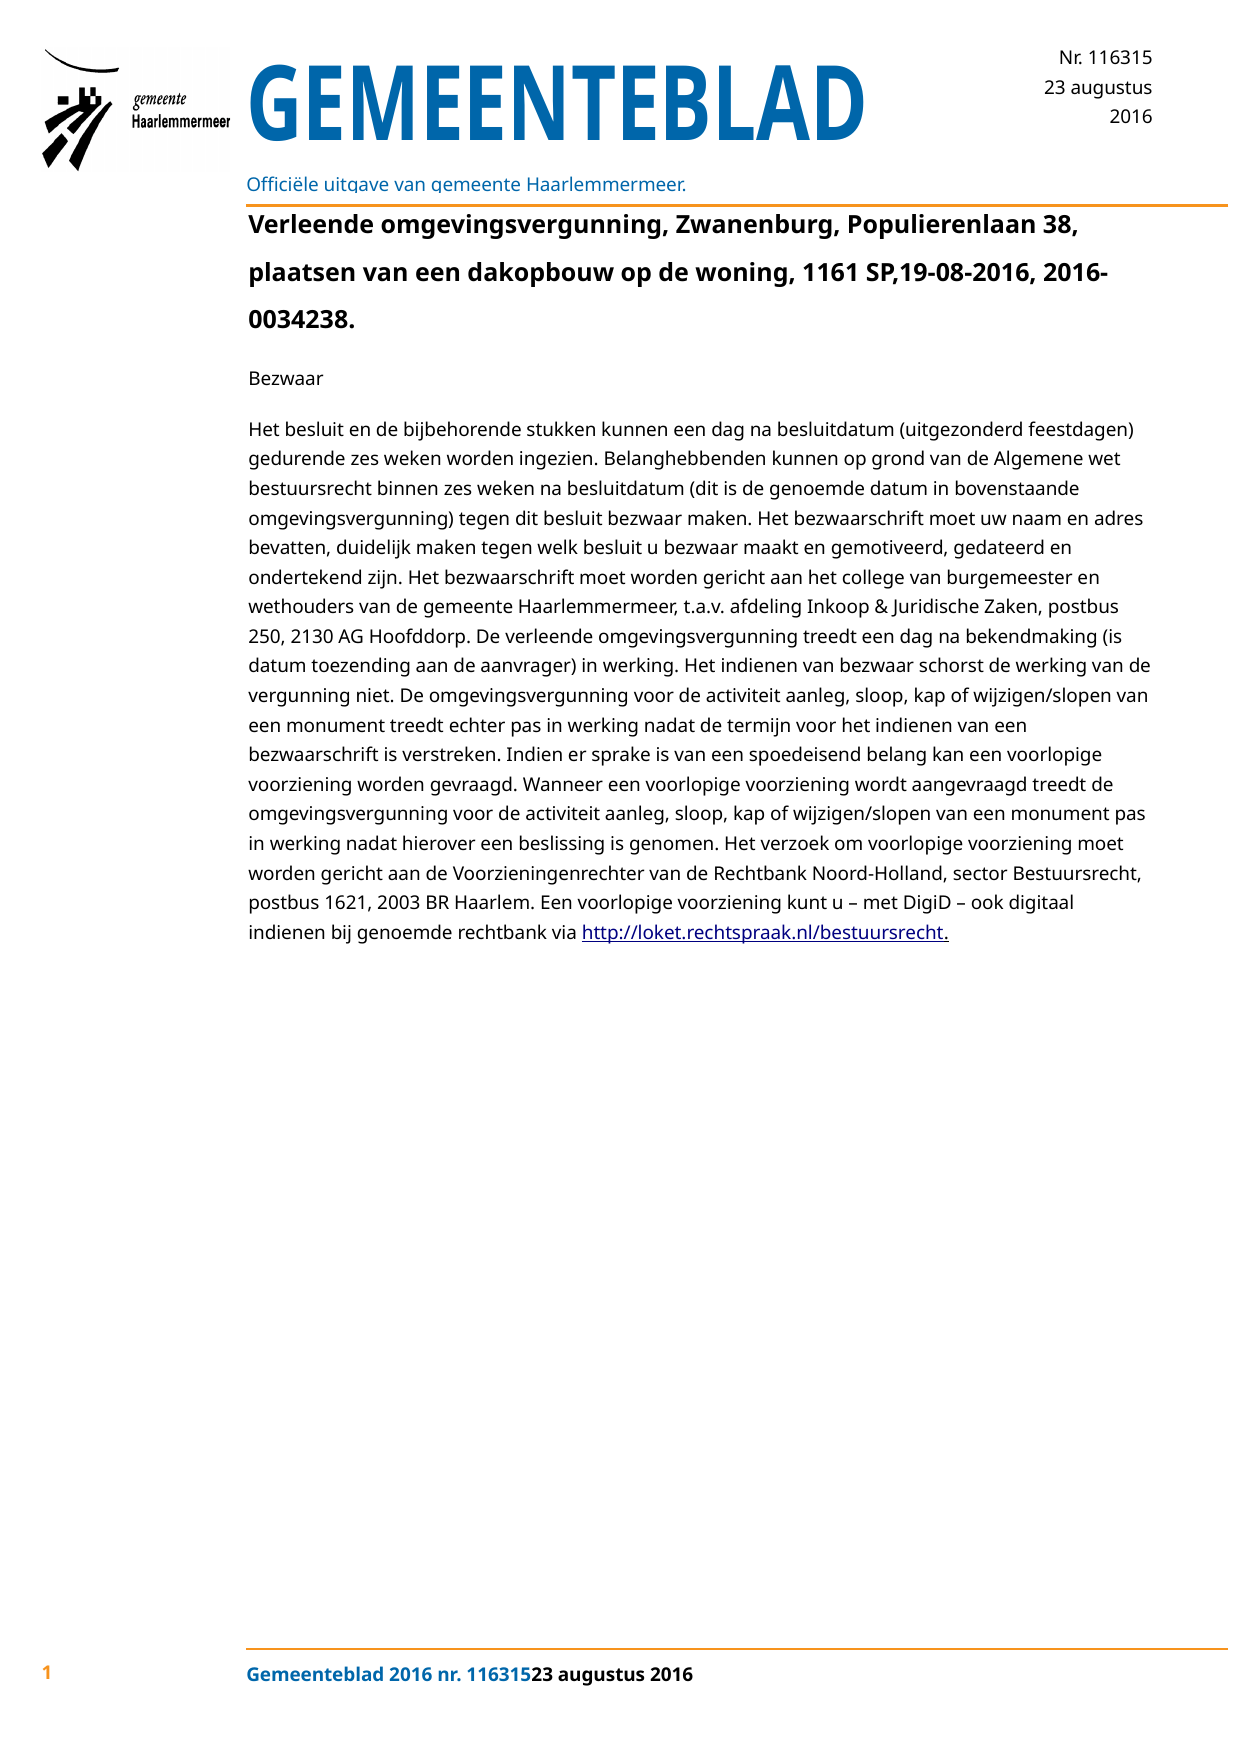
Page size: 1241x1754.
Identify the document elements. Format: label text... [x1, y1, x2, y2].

text Verleende omgevingsvergunning, Zwanenburg, Populierenlaan 38, plaatsen van een dakopbouw op de woning, 1161 SP,19-08-2016, 2016-0034238. [248, 207, 1152, 336]
text Het besluit en de bijbehorende stukken kunnen een dag na besluitdatum (uitgezonderd feestdagen) gedurende zes weken worden ingezien. Belanghebbenden kunnen op grond van de Algemene wet bestuursrecht binnen zes weken na besluitdatum (dit is de genoemde datum in bovenstaande omgevingsvergunning) tegen dit besluit bezwaar maken. Het bezwaarschrift moet uw naam en adres bevatten, duidelijk maken tegen welk besluit u bezwaar maakt en gemotiveerd, gedateerd en ondertekend zijn. Het bezwaarschrift moet worden gericht aan het college van burgemeester en wethouders van de gemeente Haarlemmermeer, t.a.v. afdeling Inkoop & Juridische Zaken, postbus 250, 2130 AG Hoofddorp. De verleende omgevingsvergunning treedt een dag na bekendmaking (is datum toezending aan de aanvrager) in werking. Het indienen van bezwaar schorst de werking van de vergunning niet. De omgevingsvergunning voor de activiteit aanleg, sloop, kap of wijzigen/slopen van een monument treedt echter pas in werking nadat de termijn voor het indienen van een bezwaarschrift is verstreken. Indien er sprake is van een spoedeisend belang kan een voorlopige voorziening worden gevraagd. Wanneer een voorlopige voorziening wordt aangevraagd treedt de omgevingsvergunning voor de activiteit aanleg, sloop, kap of wijzigen/slopen van een monument pas in werking nadat hierover een beslissing is genomen. Het verzoek om voorlopige voorziening moet worden gericht aan de Voorzieningenrechter van de Rechtbank Noord-Holland, sector Bestuursrecht, postbus 1621, 2003 BR Haarlem. Een voorlopige voorziening kunt u – met DigiD – ook digitaal indienen bij genoemde rechtbank via http://loket.rechtspraak.nl/bestuursrecht. [248, 416, 1152, 944]
picture [41, 47, 231, 172]
text Bezwaar [248, 366, 1152, 391]
